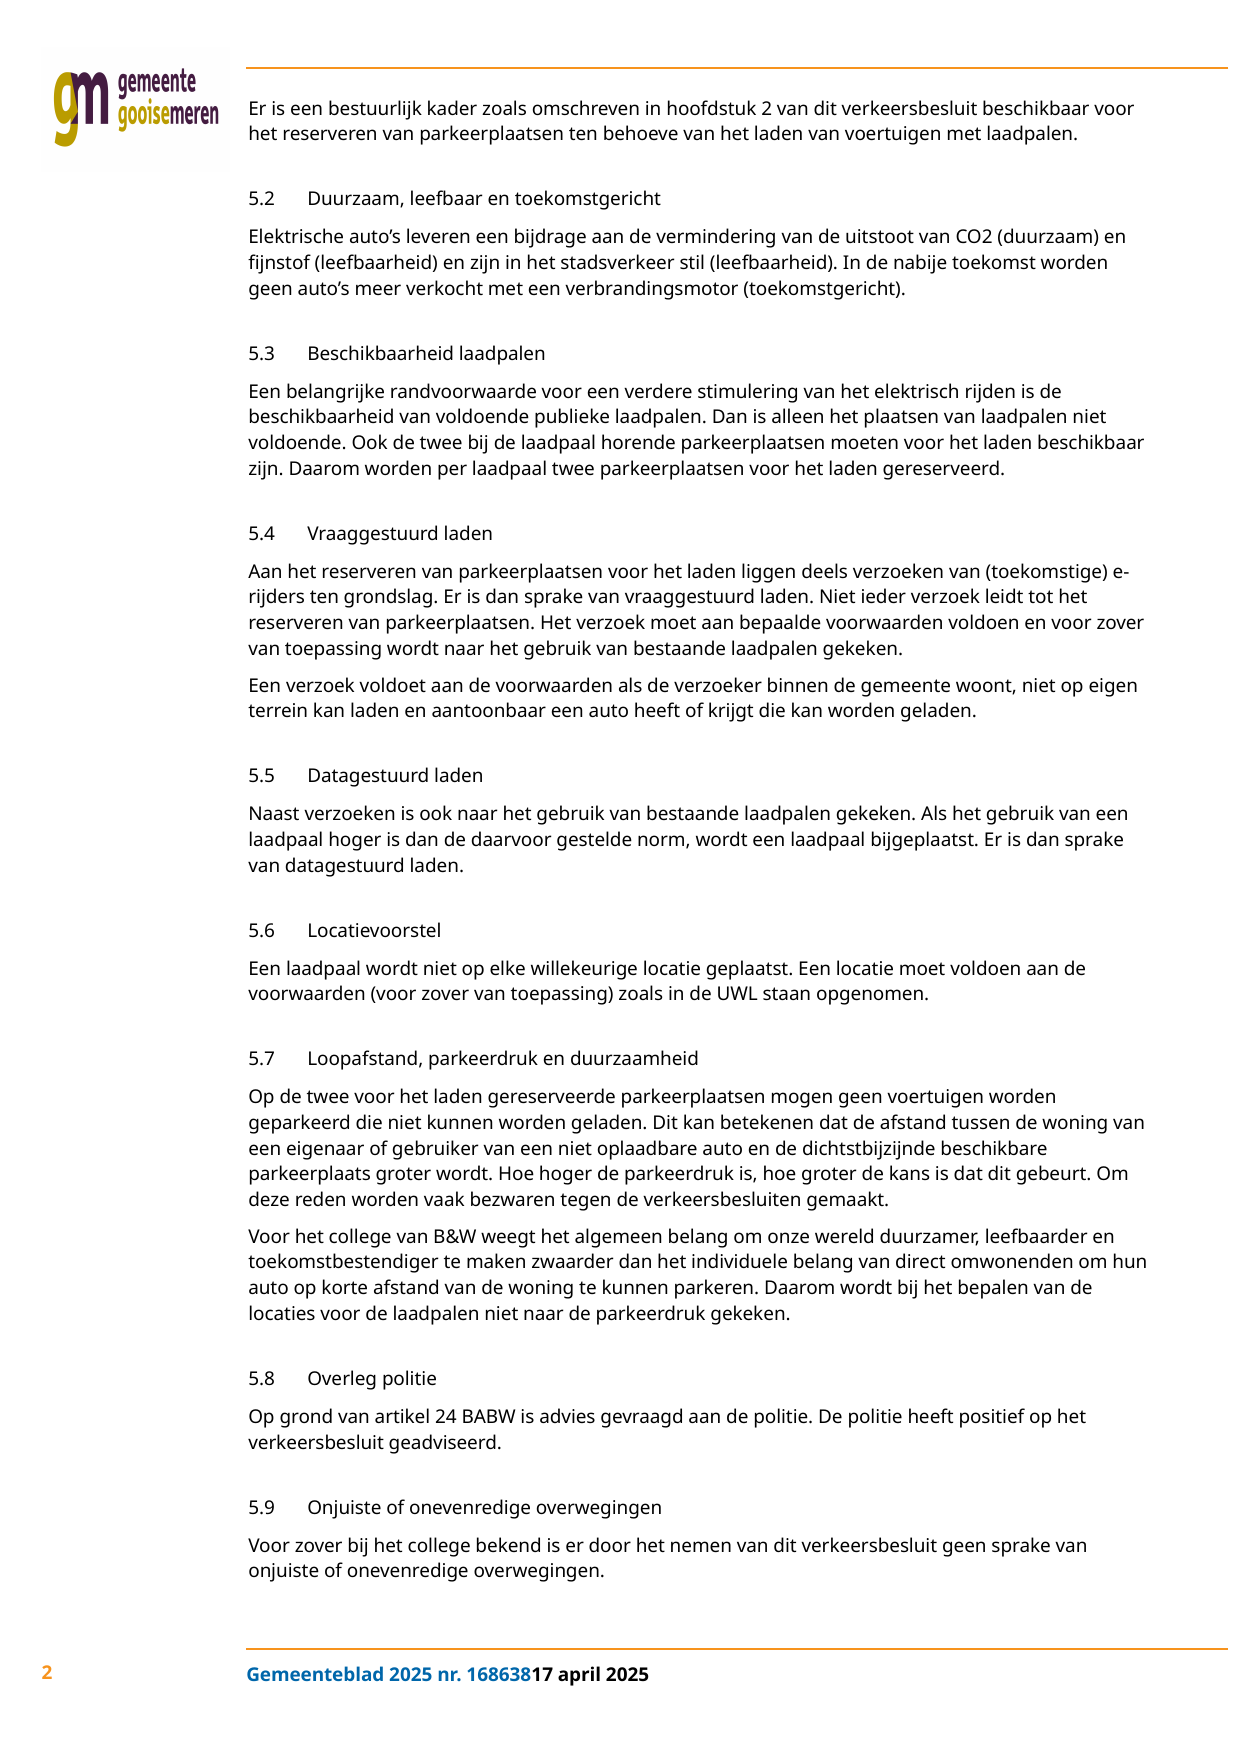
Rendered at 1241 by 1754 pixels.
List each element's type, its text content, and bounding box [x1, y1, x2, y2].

list Beschikbaarheid laadpalen [248, 340, 1152, 366]
text Een verzoek voldoet aan de voorwaarden als de verzoeker binnen de gemeente woont, niet op eigen terrein kan laden en aantoonbaar een auto heeft of krijgt die kan worden geladen. [248, 672, 1152, 723]
text Elektrische auto’s leveren een bijdrage aan de vermindering van de uitstoot van CO2 (duurzaam) en fijnstof (leefbaarheid) en zijn in het stadsverkeer stil (leefbaarheid). In de nabije toekomst worden geen auto’s meer verkocht met een verbrandingsmotor (toekomstgericht). [248, 223, 1152, 301]
text Op de twee voor het laden gereserveerde parkeerplaatsen mogen geen voertuigen worden geparkeerd die niet kunnen worden geladen. Dit kan betekenen dat de afstand tussen de woning van een eigenaar of gebruiker van een niet oplaadbare auto en de dichtstbijzijnde beschikbare parkeerplaats groter wordt. Hoe hoger de parkeerdruk is, hoe groter de kans is dat dit gebeurt. Om deze reden worden vaak bezwaren tegen de verkeersbesluiten gemaakt. [248, 1083, 1152, 1212]
text Een laadpaal wordt niet op elke willekeurige locatie geplaatst. Een locatie moet voldoen aan de voorwaarden (voor zover van toepassing) zoals in de UWL staan opgenomen. [248, 955, 1152, 1006]
list Datagestuurd laden [248, 762, 1152, 788]
text Aan het reserveren van parkeerplaatsen voor het laden liggen deels verzoeken van (toekomstige) e-rijders ten grondslag. Er is dan sprake van vraaggestuurd laden. Niet ieder verzoek leidt tot het reserveren van parkeerplaatsen. Het verzoek moet aan bepaalde voorwaarden voldoen en voor zover van toepassing wordt naar het gebruik van bestaande laadpalen gekeken. [248, 558, 1152, 661]
list Locatievoorstel [248, 917, 1152, 943]
picture [41, 47, 231, 172]
text Op grond van artikel 24 BABW is advies gevraagd aan de politie. De politie heeft positief op het verkeersbesluit geadviseerd. [248, 1403, 1152, 1454]
text Er is een bestuurlijk kader zoals omschreven in hoofdstuk 2 van dit verkeersbesluit beschikbaar voor het reserveren van parkeerplaatsen ten behoeve van het laden van voertuigen met laadpalen. [248, 95, 1152, 146]
list Overleg politie [248, 1365, 1152, 1391]
list Duurzaam, leefbaar en toekomstgericht [248, 186, 1152, 211]
text Naast verzoeken is ook naar het gebruik van bestaande laadpalen gekeken. Als het gebruik van een laadpaal hoger is dan de daarvoor gestelde norm, wordt een laadpaal bijgeplaatst. Er is dan sprake van datagestuurd laden. [248, 800, 1152, 878]
text Voor zover bij het college bekend is er door het nemen van dit verkeersbesluit geen sprake van onjuiste of onevenredige overwegingen. [248, 1532, 1152, 1583]
list Loopafstand, parkeerdruk en duurzaamheid [248, 1046, 1152, 1071]
list Vraaggestuurd laden [248, 520, 1152, 546]
text Een belangrijke randvoorwaarde voor een verdere stimulering van het elektrisch rijden is de beschikbaarheid van voldoende publieke laadpalen. Dan is alleen het plaatsen van laadpalen niet voldoende. Ook de twee bij de laadpaal horende parkeerplaatsen moeten voor het laden beschikbaar zijn. Daarom worden per laadpaal twee parkeerplaatsen voor het laden gereserveerd. [248, 378, 1152, 481]
list Onjuiste of onevenredige overwegingen [248, 1494, 1152, 1519]
text Voor het college van B&W weegt het algemeen belang om onze wereld duurzamer, leefbaarder en toekomstbestendiger te maken zwaarder dan het individuele belang van direct omwonenden om hun auto op korte afstand van de woning te kunnen parkeren. Daarom wordt bij het bepalen van de locaties voor de laadpalen niet naar de parkeerdruk gekeken. [248, 1223, 1152, 1326]
